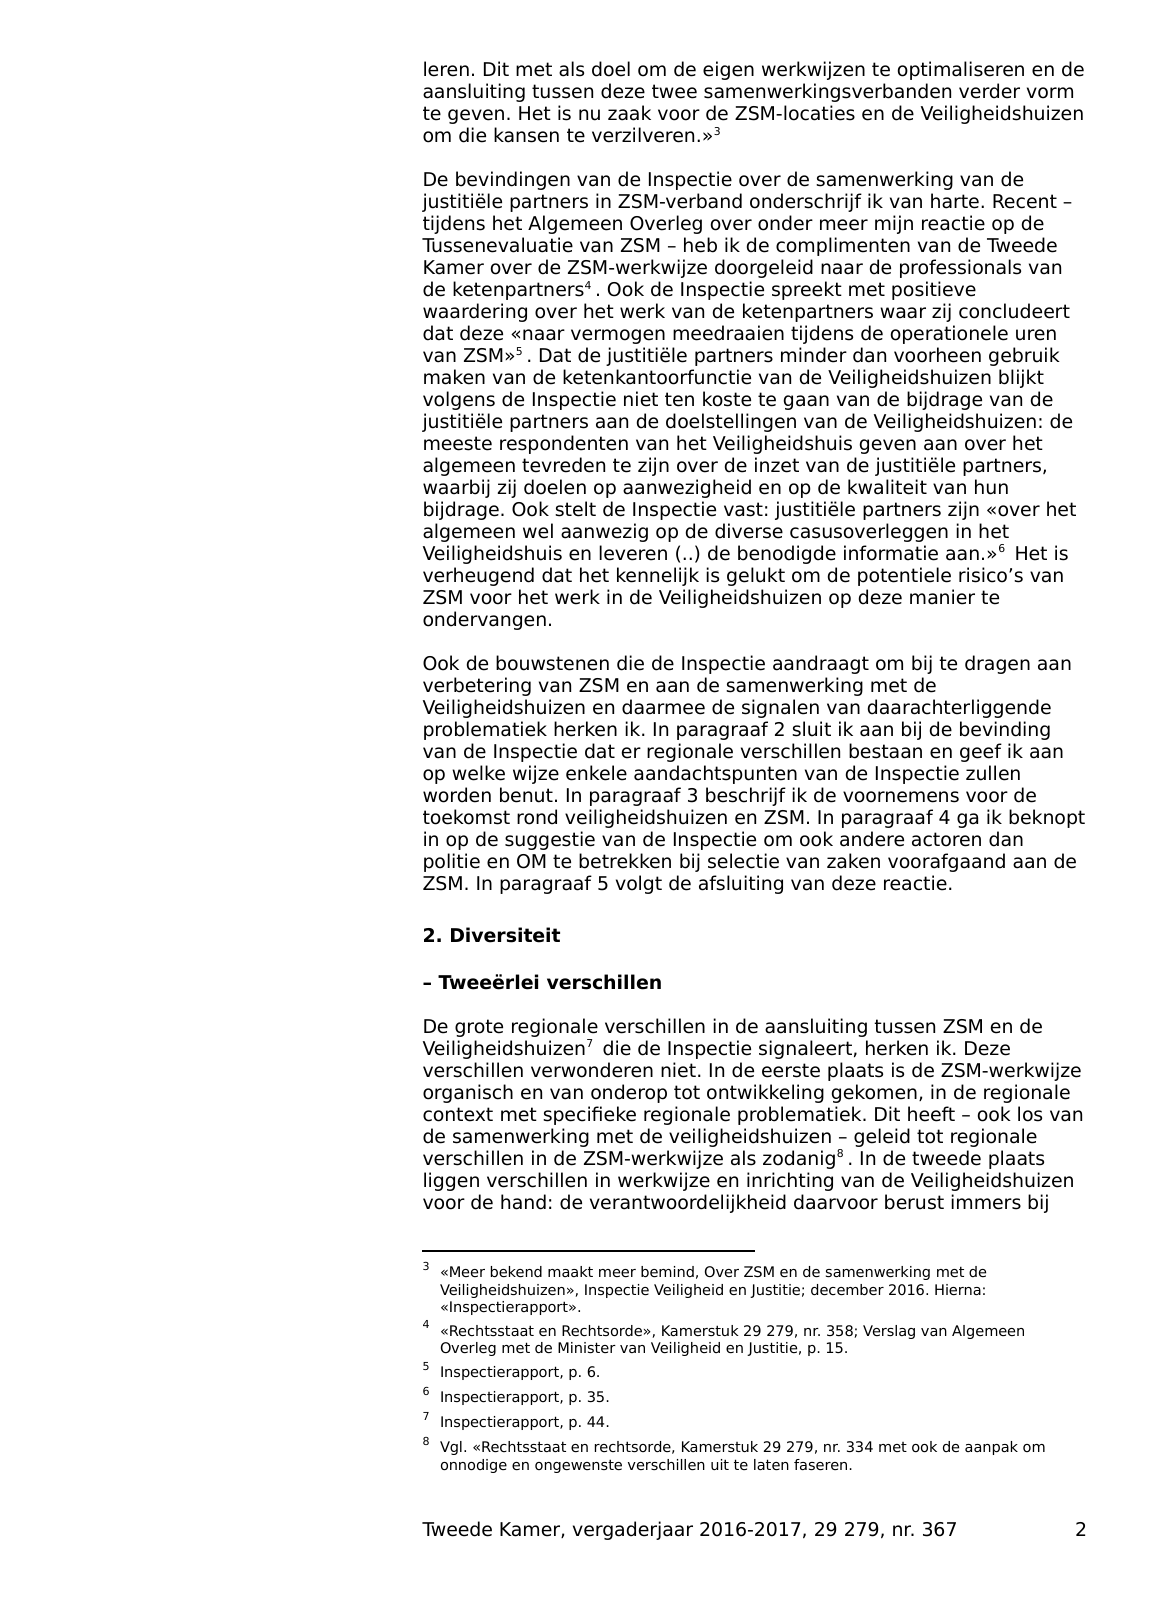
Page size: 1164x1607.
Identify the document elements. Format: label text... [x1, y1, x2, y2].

text «Meer bekend maakt meer bemind, Over ZSM en de samenwerking met de Veiligheidshuizen», Inspectie Veiligheid en Justitie; december 2016. Hierna: «Inspectierapport». [422, 1260, 1087, 1316]
text De bevindingen van de Inspectie over de samenwerking van de justitiële partners in ZSM-verband onderschrijf ik van harte. Recent – tijdens het Algemeen Overleg over onder meer mijn reactie op de Tussenevaluatie van ZSM – heb ik de complimenten van de Tweede Kamer over de ZSM-werkwijze doorgeleid naar de professionals van de ketenpartners. Ook de Inspectie spreekt met positieve waardering over het werk van de ketenpartners waar zij concludeert dat deze «naar vermogen meedraaien tijdens de operationele uren van ZSM». Dat de justitiële partners minder dan voorheen gebruik maken van de ketenkantoorfunctie van de Veiligheidshuizen blijkt volgens de Inspectie niet ten koste te gaan van de bijdrage van de justitiële partners aan de doelstellingen van de Veiligheidshuizen: de meeste respondenten van het Veiligheidshuis geven aan over het algemeen tevreden te zijn over de inzet van de justitiële partners, waarbij zij doelen op aanwezigheid en op de kwaliteit van hun bijdrage. Ook stelt de Inspectie vast: justitiële partners zijn «over het algemeen wel aanwezig op de diverse casusoverleggen in het Veiligheidshuis en leveren (..) de benodigde informatie aan.» Het is verheugend dat het kennelijk is gelukt om de potentiele risico’s van ZSM voor het werk in de Veiligheidshuizen op deze manier te ondervangen. [422, 169, 1087, 631]
text leren. Dit met als doel om de eigen werkwijzen te optimaliseren en de aansluiting tussen deze twee samenwerkingsverbanden verder vorm te geven. Het is nu zaak voor de ZSM-locaties en de Veiligheidshuizen om die kansen te verzilveren.» [422, 59, 1087, 147]
text Inspectierapport, p. 6. [422, 1360, 1087, 1382]
text Vgl. «Rechtsstaat en rechtsorde, Kamerstuk 29 279, nr. 334 met ook de aanpak om onnodige en ongewenste verschillen uit te laten faseren. [422, 1435, 1087, 1474]
text Ook de bouwstenen die de Inspectie aandraagt om bij te dragen aan verbetering van ZSM en aan de samenwerking met de Veiligheidshuizen en daarmee de signalen van daarachterliggende problematiek herken ik. In paragraaf 2 sluit ik aan bij de bevinding van de Inspectie dat er regionale verschillen bestaan en geef ik aan op welke wijze enkele aandachtspunten van de Inspectie zullen worden benut. In paragraaf 3 beschrijf ik de voornemens voor de toekomst rond veiligheidshuizen en ZSM. In paragraaf 4 ga ik beknopt in op de suggestie van de Inspectie om ook andere actoren dan politie en OM te betrekken bij selectie van zaken voorafgaand aan de ZSM. In paragraaf 5 volgt de afsluiting van deze reactie. [422, 653, 1087, 895]
subtitle – Tweeërlei verschillen [422, 972, 1087, 994]
text Inspectierapport, p. 44. [422, 1410, 1087, 1432]
text Inspectierapport, p. 35. [422, 1385, 1087, 1407]
text De grote regionale verschillen in de aansluiting tussen ZSM en de Veiligheidshuizen die de Inspectie signaleert, herken ik. Deze verschillen verwonderen niet. In de eerste plaats is de ZSM-werkwijze organisch en van onderop tot ontwikkeling gekomen, in de regionale context met specifieke regionale problematiek. Dit heeft – ook los van de samenwerking met de veiligheidshuizen – geleid tot regionale verschillen in de ZSM-werkwijze als zodanig. In de tweede plaats liggen verschillen in werkwijze en inrichting van de Veiligheidshuizen voor de hand: de verantwoordelijkheid daarvoor berust immers bij [422, 1016, 1087, 1214]
subtitle 2. Diversiteit [422, 925, 1087, 947]
text «Rechtsstaat en Rechtsorde», Kamerstuk 29 279, nr. 358; Verslag van Algemeen Overleg met de Minister van Veiligheid en Justitie, p. 15. [422, 1318, 1087, 1357]
